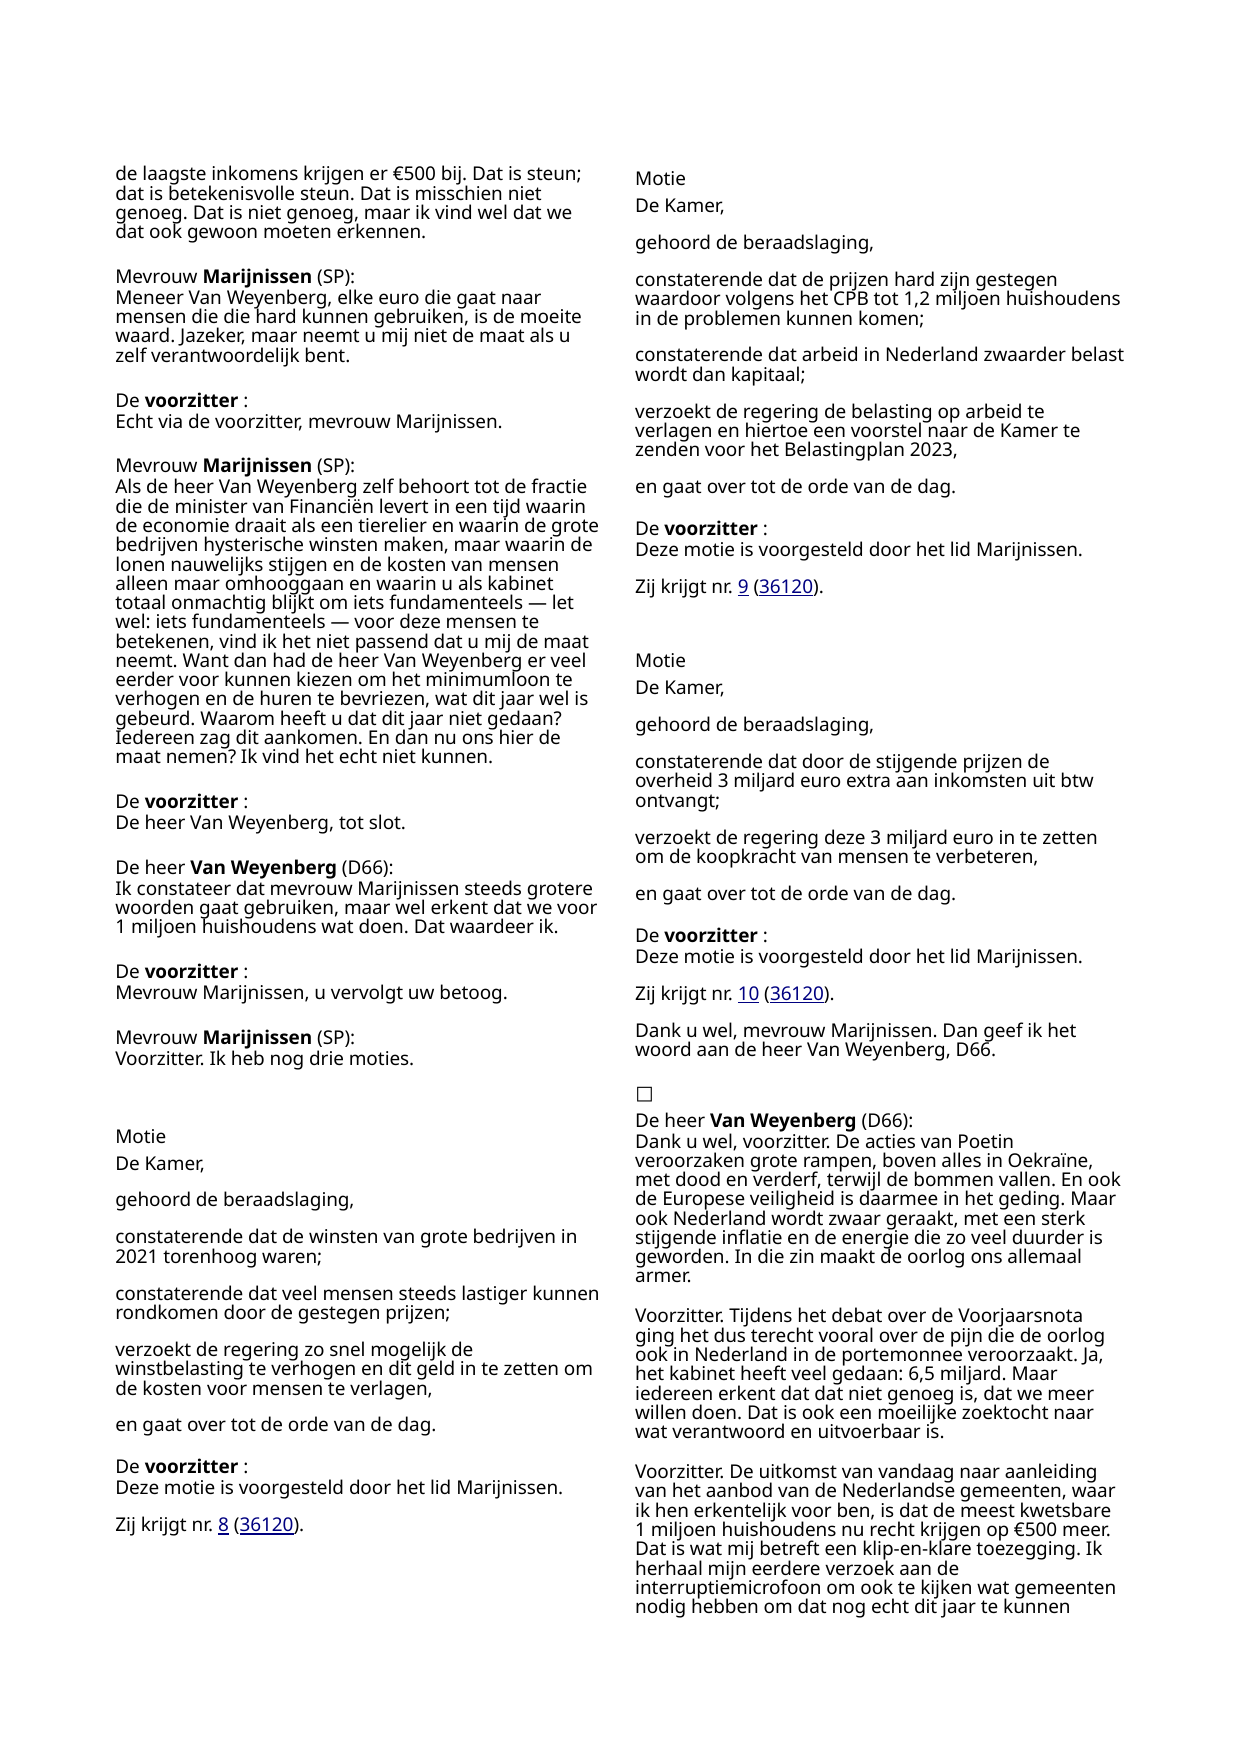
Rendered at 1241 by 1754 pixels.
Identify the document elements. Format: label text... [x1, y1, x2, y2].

text de laagste inkomens krijgen er €500 bij. Dat is steun; dat is betekenisvolle steun. Dat is misschien niet genoeg. Dat is niet genoeg, maar ik vind wel dat we dat ook gewoon moeten erkennen. [115, 165, 605, 242]
text verzoekt de regering de belasting op arbeid te verlagen en hiertoe een voorstel naar de Kamer te zenden voor het Belastingplan 2023, [635, 403, 1125, 461]
text De voorzitter : [115, 788, 605, 814]
text Deze motie is voorgesteld door het lid Marijnissen. [635, 541, 1125, 560]
text Deze motie is voorgesteld door het lid Marijnissen. [115, 1479, 605, 1498]
text Meneer Van Weyenberg, elke euro die gaat naar mensen die die hard kunnen gebruiken, is de moeite waard. Jazeker, maar neemt u mij niet de maat als u zelf verantwoordelijk bent. [115, 289, 605, 366]
text Dank u wel, mevrouw Marijnissen. Dan geef ik het woord aan de heer Van Weyenberg, D66. [635, 1022, 1125, 1060]
text gehoord de beraadslaging, [115, 1191, 605, 1211]
text De Kamer, [115, 1154, 605, 1174]
text verzoekt de regering zo snel mogelijk de winstbelasting te verhogen en dit geld in te zetten om de kosten voor mensen te verlagen, [115, 1341, 605, 1399]
text Mevrouw Marijnissen (SP): [115, 263, 605, 289]
text De Kamer, [635, 679, 1125, 698]
text Motie [115, 1123, 605, 1148]
text De Kamer, [635, 197, 1125, 216]
text en gaat over tot de orde van de dag. [635, 885, 1125, 904]
text Als de heer Van Weyenberg zelf behoort tot de fractie die de minister van Financiën levert in een tijd waarin de economie draait als een tierelier en waarin de grote bedrijven hysterische winsten maken, maar waarin de lonen nauwelijks stijgen en de kosten van mensen alleen maar omhooggaan en waarin u als kabinet totaal onmachtig blijkt om iets fundamenteels — let wel: iets fundamenteels — voor deze mensen te betekenen, vind ik het niet passend dat u mij de maat neemt. Want dan had de heer Van Weyenberg er veel eerder voor kunnen kiezen om het minimumloon te verhogen en de huren te bevriezen, wat dit jaar wel is gebeurd. Waarom heeft u dat dit jaar niet gedaan? Iedereen zag dit aankomen. En dan nu ons hier de maat nemen? Ik vind het echt niet kunnen. [115, 478, 605, 767]
text De heer Van Weyenberg, tot slot. [115, 814, 605, 833]
text De voorzitter : [115, 387, 605, 413]
text verzoekt de regering deze 3 miljard euro in te zetten om de koopkracht van mensen te verbeteren, [635, 829, 1125, 867]
text Voorzitter. Ik heb nog drie moties. [115, 1050, 605, 1069]
text Voorzitter. Tijdens het debat over de Voorjaarsnota ging het dus terecht vooral over de pijn die de oorlog ook in Nederland in de portemonnee veroorzaakt. Ja, het kabinet heeft veel gedaan: 6,5 miljard. Maar iedereen erkent dat dat niet genoeg is, dat we meer willen doen. Dat is ook een moeilijke zoektocht naar wat verantwoord en uitvoerbaar is. [635, 1307, 1125, 1442]
text en gaat over tot de orde van de dag. [115, 1416, 605, 1436]
text De voorzitter : [635, 515, 1125, 541]
text Deze motie is voorgesteld door het lid Marijnissen. [635, 948, 1125, 967]
text Zij krijgt nr. 9 (36120). [635, 578, 1125, 597]
text Voorzitter. De uitkomst van vandaag naar aanleiding van het aanbod van de Nederlandse gemeenten, waar ik hen erkentelijk voor ben, is dat de meest kwetsbare 1 miljoen huishoudens nu recht krijgen op €500 meer. Dat is wat mij betreft een klip-en-klare toezegging. Ik herhaal mijn eerdere verzoek aan de interruptiemicrofoon om ook te kijken wat gemeenten nodig hebben om dat nog echt dit jaar te kunnen [635, 1463, 1125, 1617]
text Mevrouw Marijnissen (SP): [115, 1024, 605, 1050]
text constaterende dat veel mensen steeds lastiger kunnen rondkomen door de gestegen prijzen; [115, 1285, 605, 1323]
text Motie [635, 165, 1125, 191]
text gehoord de beraadslaging, [635, 716, 1125, 736]
text Dank u wel, voorzitter. De acties van Poetin veroorzaken grote rampen, boven alles in Oekraïne, met dood en verderf, terwijl de bommen vallen. En ook de Europese veiligheid is daarmee in het geding. Maar ook Nederland wordt zwaar geraakt, met een sterk stijgende inflatie en de energie die zo veel duurder is geworden. In die zin maakt de oorlog ons allemaal armer. [635, 1133, 1125, 1287]
text De voorzitter : [635, 922, 1125, 948]
text constaterende dat de prijzen hard zijn gestegen waardoor volgens het CPB tot 1,2 miljoen huishoudens in de problemen kunnen komen; [635, 271, 1125, 329]
text Motie [635, 648, 1125, 673]
text constaterende dat door de stijgende prijzen de overheid 3 miljard euro extra aan inkomsten uit btw ontvangt; [635, 753, 1125, 811]
text De voorzitter : [115, 958, 605, 984]
text Mevrouw Marijnissen (SP): [115, 453, 605, 478]
text De heer Van Weyenberg (D66): [115, 854, 605, 880]
text De voorzitter : [115, 1453, 605, 1479]
text Mevrouw Marijnissen, u vervolgt uw betoog. [115, 984, 605, 1003]
text Zij krijgt nr. 10 (36120). [635, 985, 1125, 1004]
text gehoord de beraadslaging, [635, 234, 1125, 253]
text constaterende dat arbeid in Nederland zwaarder belast wordt dan kapitaal; [635, 346, 1125, 385]
text constaterende dat de winsten van grote bedrijven in 2021 torenhoog waren; [115, 1228, 605, 1267]
text Zij krijgt nr. 8 (36120). [115, 1516, 605, 1535]
text ⬜ [635, 1081, 1125, 1107]
text Echt via de voorzitter, mevrouw Marijnissen. [115, 413, 605, 432]
text en gaat over tot de orde van de dag. [635, 478, 1125, 497]
text De heer Van Weyenberg (D66): [635, 1107, 1125, 1133]
text Ik constateer dat mevrouw Marijnissen steeds grotere woorden gaat gebruiken, maar wel erkent dat we voor 1 miljoen huishoudens wat doen. Dat waardeer ik. [115, 880, 605, 938]
